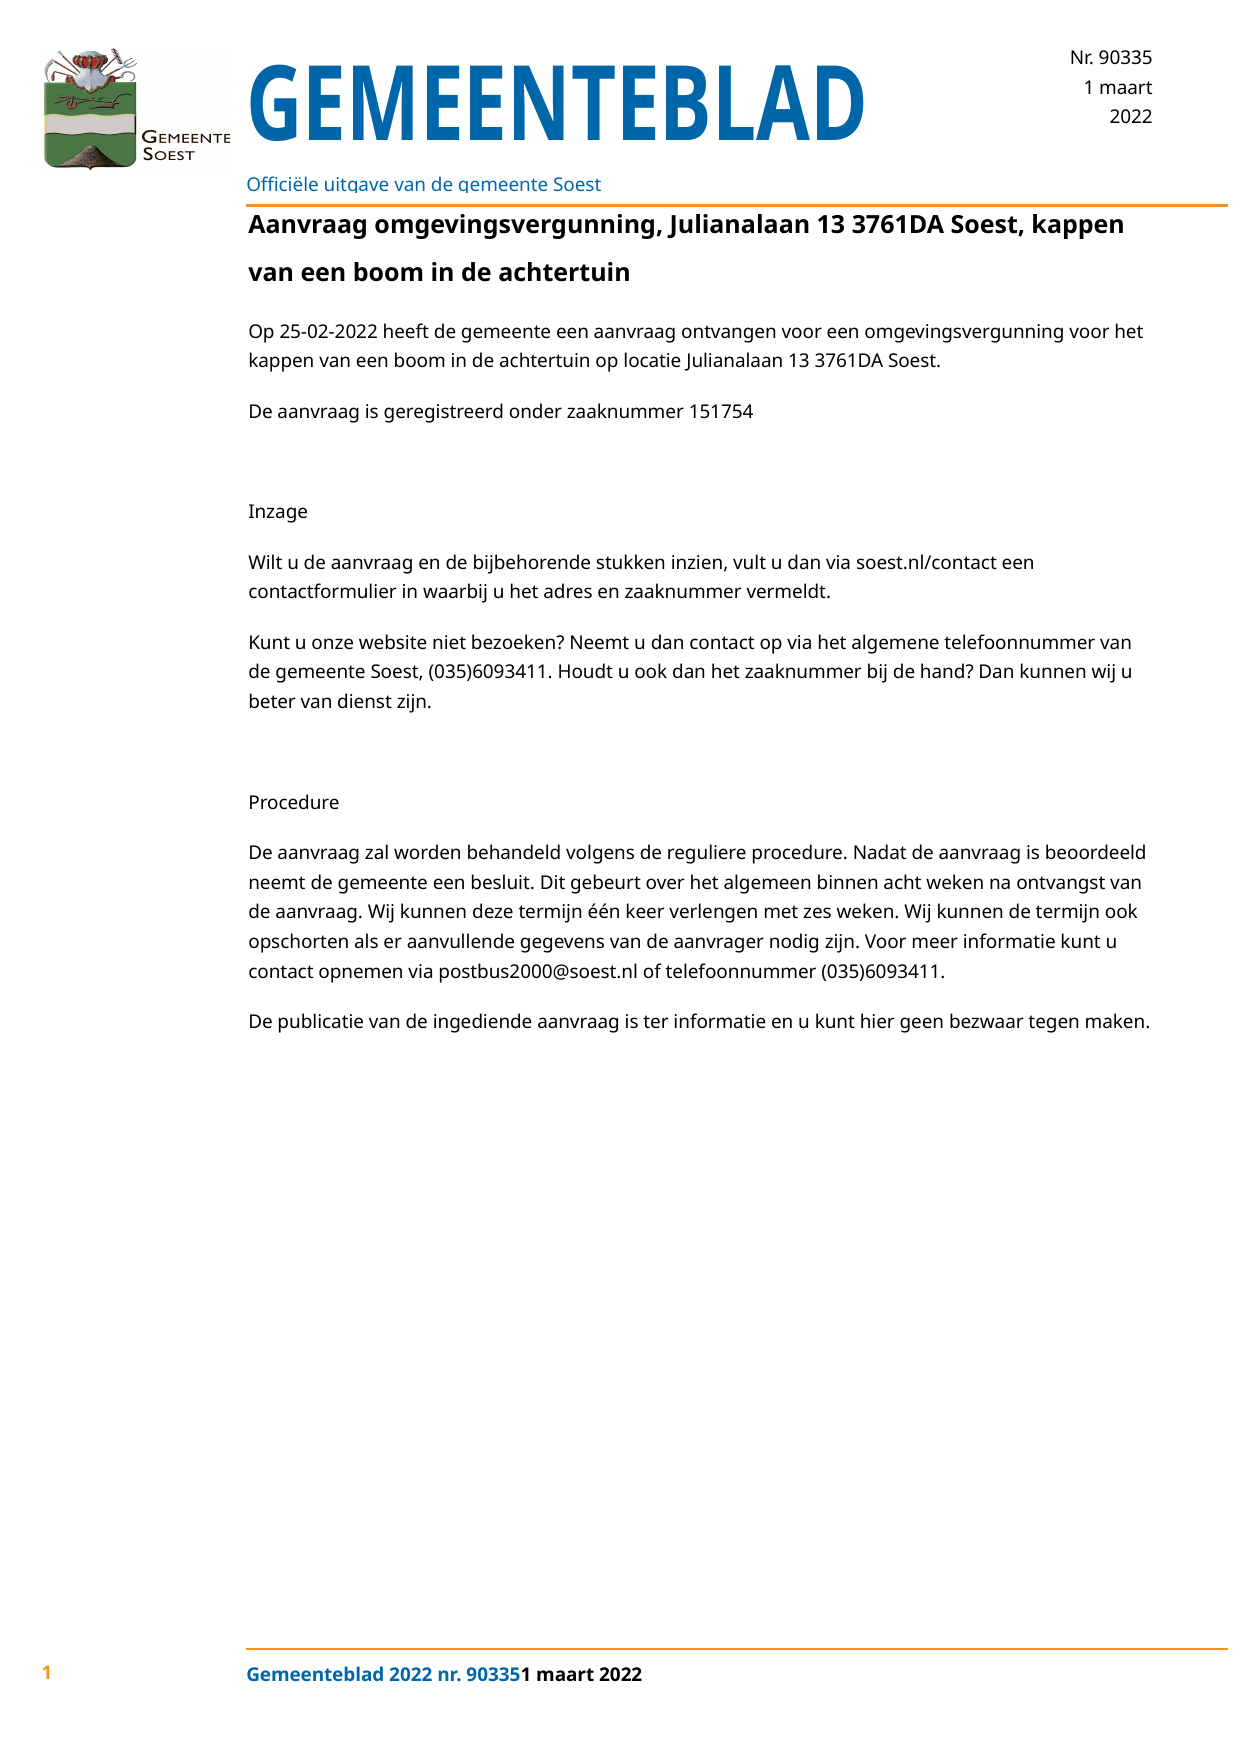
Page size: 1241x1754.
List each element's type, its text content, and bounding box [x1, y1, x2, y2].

text Inzage [248, 499, 1152, 524]
text De aanvraag is geregistreerd onder zaaknummer 151754 [248, 398, 1152, 424]
text De aanvraag zal worden behandeld volgens de reguliere procedure. Nadat de aanvraag is beoordeeld neemt de gemeente een besluit. Dit gebeurt over het algemeen binnen acht weken na ontvangst van de aanvraag. Wij kunnen deze termijn één keer verlengen met zes weken. Wij kunnen de termijn ook opschorten als er aanvullende gegevens van de aanvrager nodig zijn. Voor meer informatie kunt u contact opnemen via postbus2000@soest.nl of telefoonnummer (035)6093411. [248, 839, 1152, 984]
picture [41, 47, 231, 172]
text Procedure [248, 789, 1152, 815]
text Aanvraag omgevingsvergunning, Julianalaan 13 3761DA Soest, kappen van een boom in de achtertuin [248, 207, 1152, 288]
text Kunt u onze website niet bezoeken? Neemt u dan contact op via het algemene telefoonnummer van de gemeente Soest, (035)6093411. Houdt u ook dan het zaaknummer bij de hand? Dan kunnen wij u beter van dienst zijn. [248, 629, 1152, 714]
text De publicatie van de ingediende aanvraag is ter informatie en u kunt hier geen bezwaar tegen maken. [248, 1008, 1152, 1034]
text Wilt u de aanvraag en de bijbehorende stukken inzien, vult u dan via soest.nl/contact een contactformulier in waarbij u het adres en zaaknummer vermeldt. [248, 549, 1152, 604]
text Op 25-02-2022 heeft de gemeente een aanvraag ontvangen voor een omgevingsvergunning voor het kappen van een boom in de achtertuin op locatie Julianalaan 13 3761DA Soest. [248, 318, 1152, 373]
